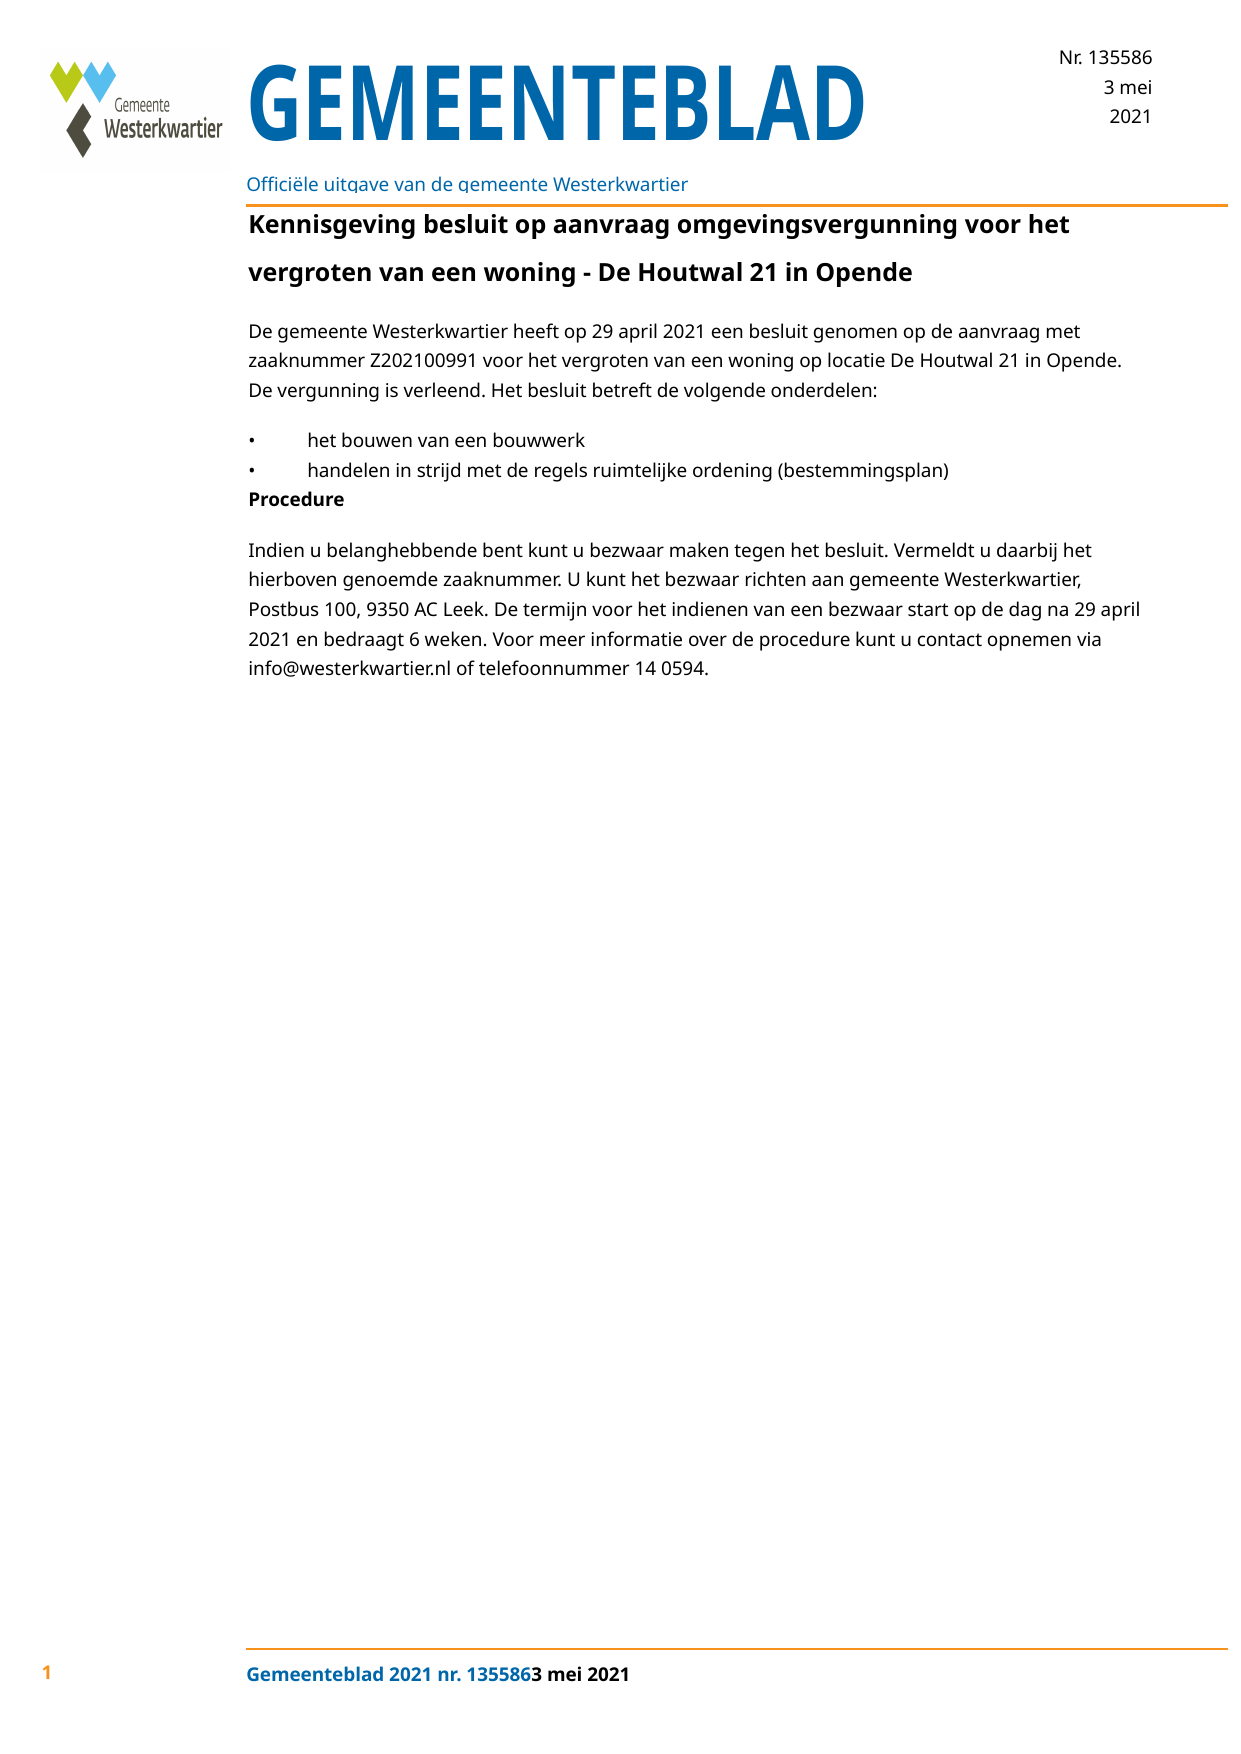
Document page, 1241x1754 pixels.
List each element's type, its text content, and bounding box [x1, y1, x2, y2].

picture [41, 47, 231, 172]
text Procedure [248, 487, 1152, 512]
list het bouwen van een bouwwerk [248, 427, 1152, 453]
list handelen in strijd met de regels ruimtelijke ordening (bestemmingsplan) [248, 457, 1152, 483]
text Kennisgeving besluit op aanvraag omgevingsvergunning voor het vergroten van een woning - De Houtwal 21 in Opende [248, 207, 1152, 288]
text De gemeente Westerkwartier heeft op 29 april 2021 een besluit genomen op de aanvraag met zaaknummer Z202100991 voor het vergroten van een woning op locatie De Houtwal 21 in Opende. De vergunning is verleend. Het besluit betreft de volgende onderdelen: [248, 318, 1152, 403]
text Indien u belanghebbende bent kunt u bezwaar maken tegen het besluit. Vermeldt u daarbij het hierboven genoemde zaaknummer. U kunt het bezwaar richten aan gemeente Westerkwartier, Postbus 100, 9350 AC Leek. De termijn voor het indienen van een bezwaar start op de dag na 29 april 2021 en bedraagt 6 weken. Voor meer informatie over de procedure kunt u contact opnemen via info@westerkwartier.nl of telefoonnummer 14 0594. [248, 537, 1152, 681]
